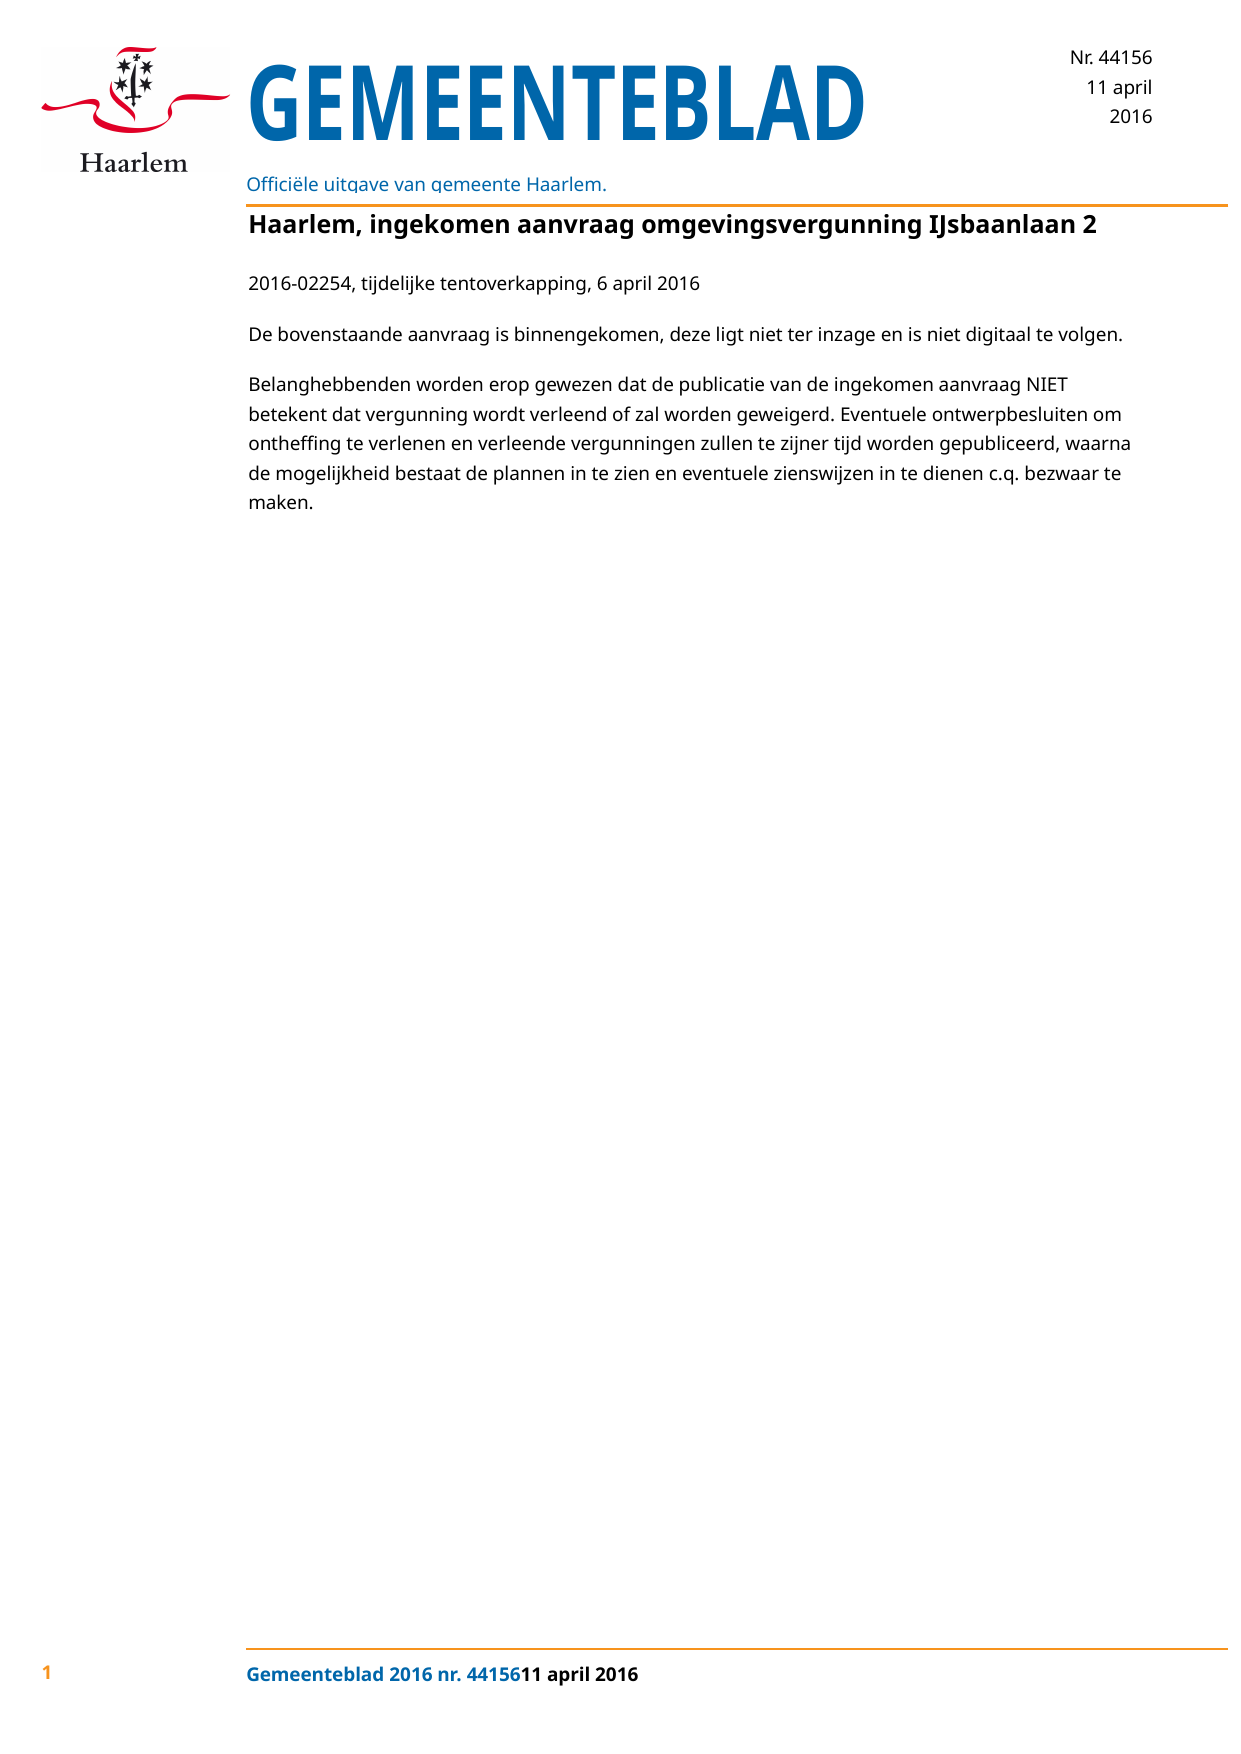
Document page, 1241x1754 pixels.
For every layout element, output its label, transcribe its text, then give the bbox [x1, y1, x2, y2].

text 2016-02254, tijdelijke tentoverkapping, 6 april 2016 [248, 270, 1152, 296]
picture [41, 47, 231, 172]
text De bovenstaande aanvraag is binnengekomen, deze ligt niet ter inzage en is niet digitaal te volgen. [248, 321, 1152, 346]
text Haarlem, ingekomen aanvraag omgevingsvergunning IJsbaanlaan 2 [248, 207, 1152, 241]
text Belanghebbenden worden erop gewezen dat de publicatie van de ingekomen aanvraag NIET betekent dat vergunning wordt verleend of zal worden geweigerd. Eventuele ontwerpbesluiten om ontheffing te verlenen en verleende vergunningen zullen te zijner tijd worden gepubliceerd, waarna de mogelijkheid bestaat de plannen in te zien en eventuele zienswijzen in te dienen c.q. bezwaar te maken. [248, 371, 1152, 515]
